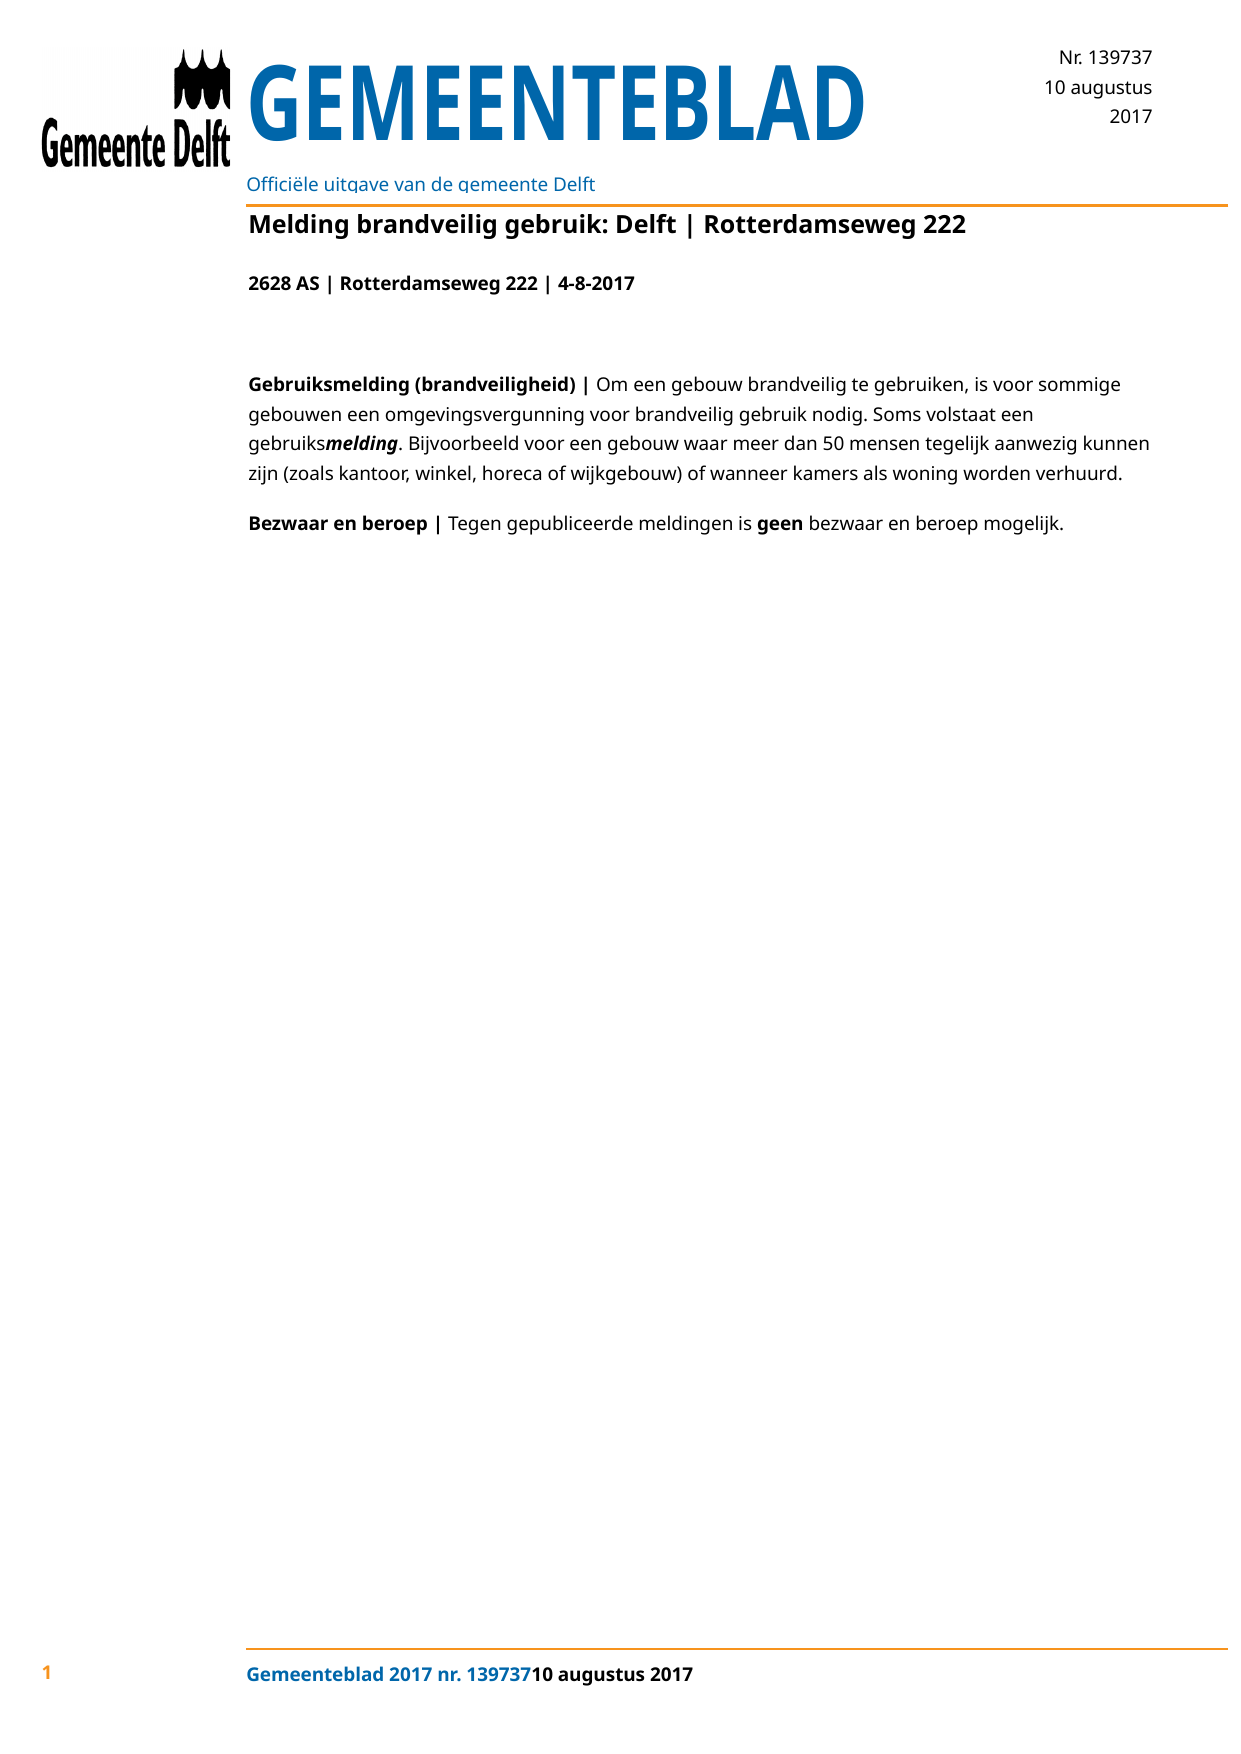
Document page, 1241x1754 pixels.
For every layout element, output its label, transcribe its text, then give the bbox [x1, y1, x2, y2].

text Melding brandveilig gebruik: Delft | Rotterdamseweg 222 [248, 207, 1152, 241]
text Bezwaar en beroep | Tegen gepubliceerde meldingen is geen bezwaar en beroep mogelijk. [248, 510, 1152, 536]
text 2628 AS | Rotterdamseweg 222 | 4-8-2017 [248, 270, 1152, 296]
text Gebruiksmelding (brandveiligheid) | Om een gebouw brandveilig te gebruiken, is voor sommige gebouwen een omgevingsvergunning voor brandveilig gebruik nodig. Soms volstaat een gebruiksmelding. Bijvoorbeeld voor een gebouw waar meer dan 50 mensen tegelijk aanwezig kunnen zijn (zoals kantoor, winkel, horeca of wijkgebouw) of wanneer kamers als woning worden verhuurd. [248, 371, 1152, 486]
picture [41, 47, 231, 172]
